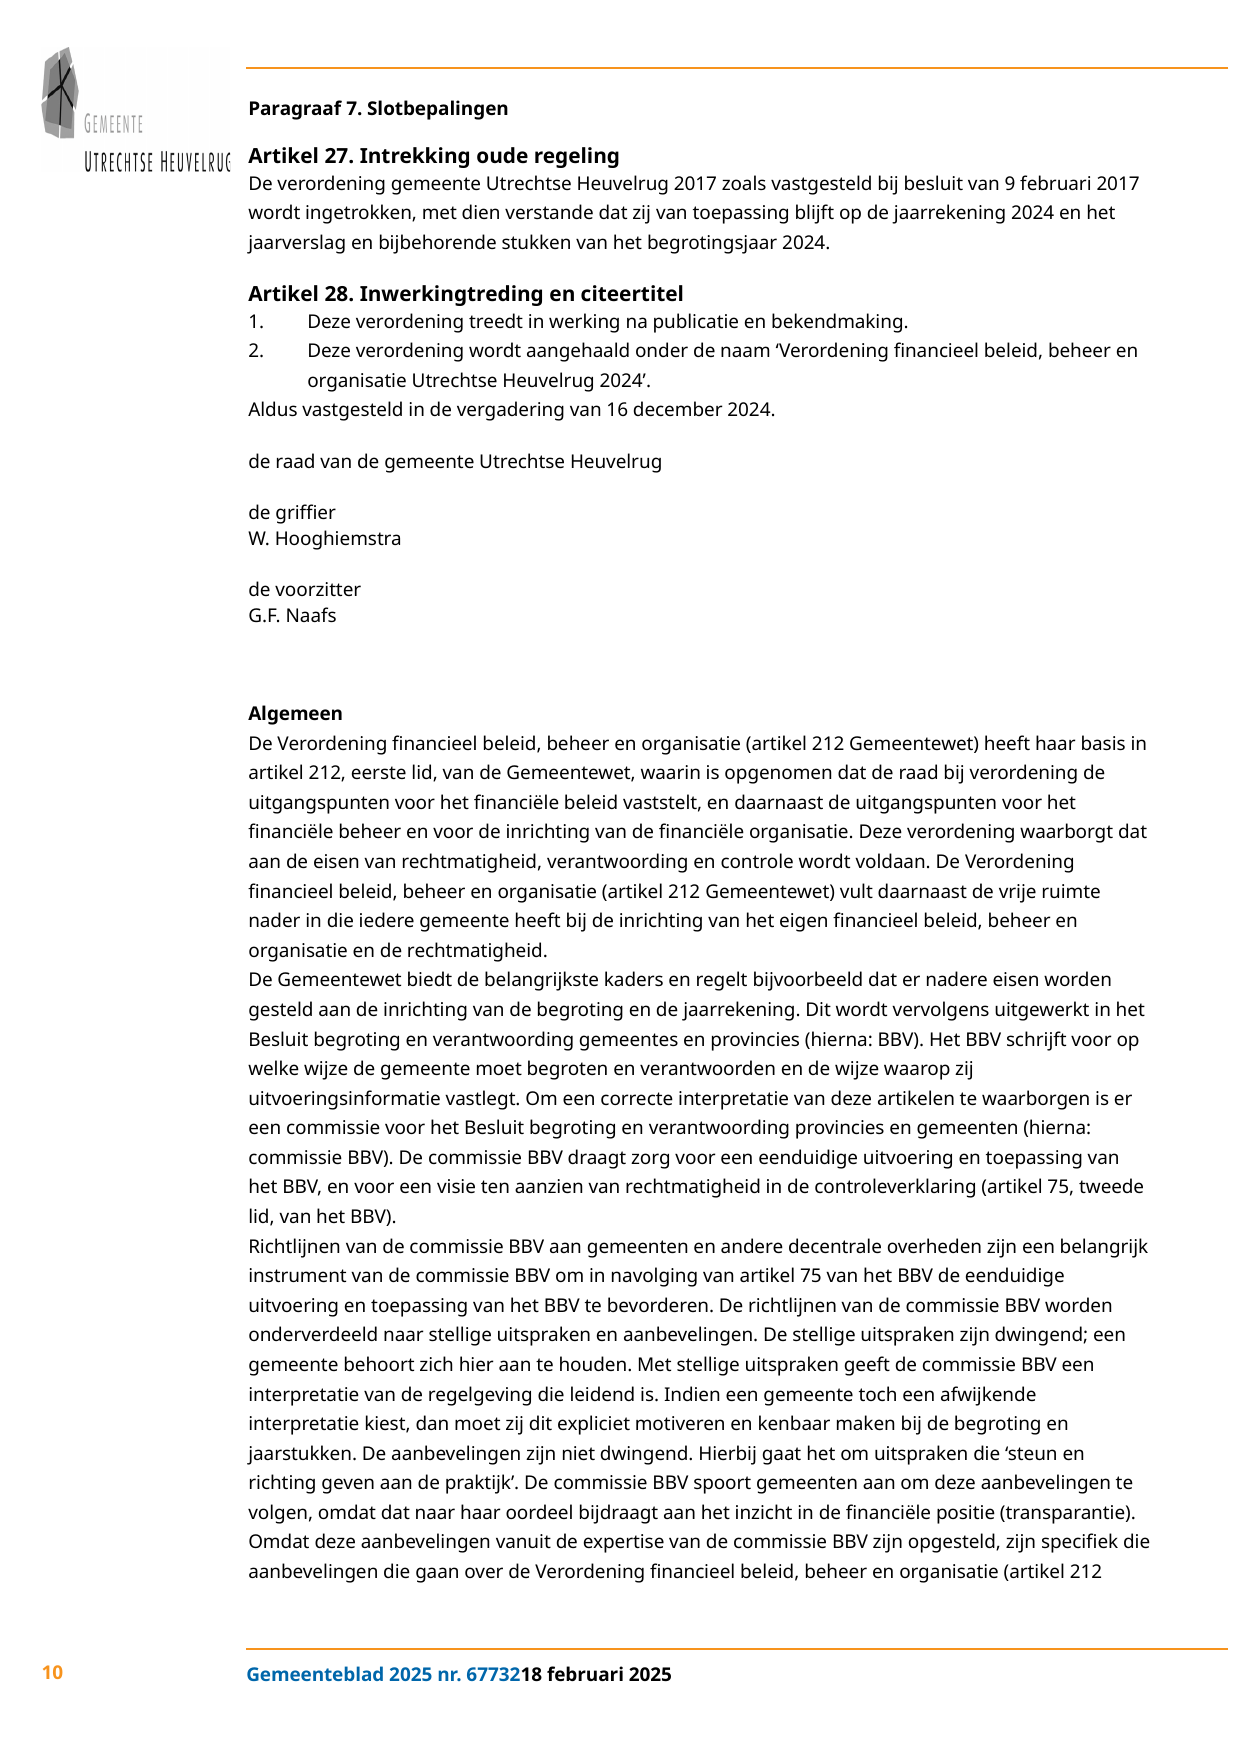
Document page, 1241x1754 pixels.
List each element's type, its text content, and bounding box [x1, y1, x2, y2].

text Artikel 27. Intrekking oude regeling [248, 141, 1152, 170]
text Aldus vastgesteld in de vergadering van 16 december 2024. [248, 397, 1152, 422]
picture [41, 47, 231, 172]
text de griffier [248, 499, 1152, 525]
list Deze verordening treedt in werking na publicatie en bekendmaking. [248, 308, 1152, 333]
text Paragraaf 7. Slotbepalingen [248, 95, 1152, 121]
text de raad van de gemeente Utrechtse Heuvelrug [248, 448, 1152, 474]
text W. Hooghiemstra [248, 525, 1152, 551]
text G.F. Naafs [248, 602, 1152, 628]
text De Verordening financieel beleid, beheer en organisatie (artikel 212 Gemeentewet) heeft haar basis in artikel 212, eerste lid, van de Gemeentewet, waarin is opgenomen dat de raad bij verordening de uitgangspunten voor het financiële beleid vaststelt, en daarnaast de uitgangspunten voor het financiële beheer en voor de inrichting van de financiële organisatie. Deze verordening waarborgt dat aan de eisen van rechtmatigheid, verantwoording en controle wordt voldaan. De Verordening financieel beleid, beheer en organisatie (artikel 212 Gemeentewet) vult daarnaast de vrije ruimte nader in die iedere gemeente heeft bij de inrichting van het eigen financieel beleid, beheer en organisatie en de rechtmatigheid. [248, 730, 1152, 963]
text de voorzitter [248, 577, 1152, 602]
text Richtlijnen van de commissie BBV aan gemeenten en andere decentrale overheden zijn een belangrijk instrument van de commissie BBV om in navolging van artikel 75 van het BBV de eenduidige uitvoering en toepassing van het BBV te bevorderen. De richtlijnen van de commissie BBV worden onderverdeeld naar stellige uitspraken en aanbevelingen. De stellige uitspraken zijn dwingend; een gemeente behoort zich hier aan te houden. Met stellige uitspraken geeft de commissie BBV een interpretatie van de regelgeving die leidend is. Indien een gemeente toch een afwijkende interpretatie kiest, dan moet zij dit expliciet motiveren en kenbaar maken bij de begroting en jaarstukken. De aanbevelingen zijn niet dwingend. Hierbij gaat het om uitspraken die ‘steun en richting geven aan de praktijk’. De commissie BBV spoort gemeenten aan om deze aanbevelingen te volgen, omdat dat naar haar oordeel bijdraagt aan het inzicht in de financiële positie (transparantie). Omdat deze aanbevelingen vanuit de expertise van de commissie BBV zijn opgesteld, zijn specifiek die aanbevelingen die gaan over de Verordening financieel beleid, beheer en organisatie (artikel 212 [248, 1233, 1152, 1584]
text De Gemeentewet biedt de belangrijkste kaders en regelt bijvoorbeeld dat er nadere eisen worden gesteld aan de inrichting van de begroting en de jaarrekening. Dit wordt vervolgens uitgewerkt in het Besluit begroting en verantwoording gemeentes en provincies (hierna: BBV). Het BBV schrijft voor op welke wijze de gemeente moet begroten en verantwoorden en de wijze waarop zij uitvoeringsinformatie vastlegt. Om een correcte interpretatie van deze artikelen te waarborgen is er een commissie voor het Besluit begroting en verantwoording provincies en gemeenten (hierna: commissie BBV). De commissie BBV draagt zorg voor een eenduidige uitvoering en toepassing van het BBV, en voor een visie ten aanzien van rechtmatigheid in de controleverklaring (artikel 75, tweede lid, van het BBV). [248, 967, 1152, 1229]
list Deze verordening wordt aangehaald onder de naam ‘Verordening financieel beleid, beheer en organisatie Utrechtse Heuvelrug 2024’. [248, 337, 1152, 393]
text Algemeen [248, 700, 1152, 726]
text De verordening gemeente Utrechtse Heuvelrug 2017 zoals vastgesteld bij besluit van 9 februari 2017 wordt ingetrokken, met dien verstande dat zij van toepassing blijft op de jaarrekening 2024 en het jaarverslag en bijbehorende stukken van het begrotingsjaar 2024. [248, 170, 1152, 255]
text Artikel 28. Inwerkingtreding en citeertitel [248, 279, 1152, 308]
